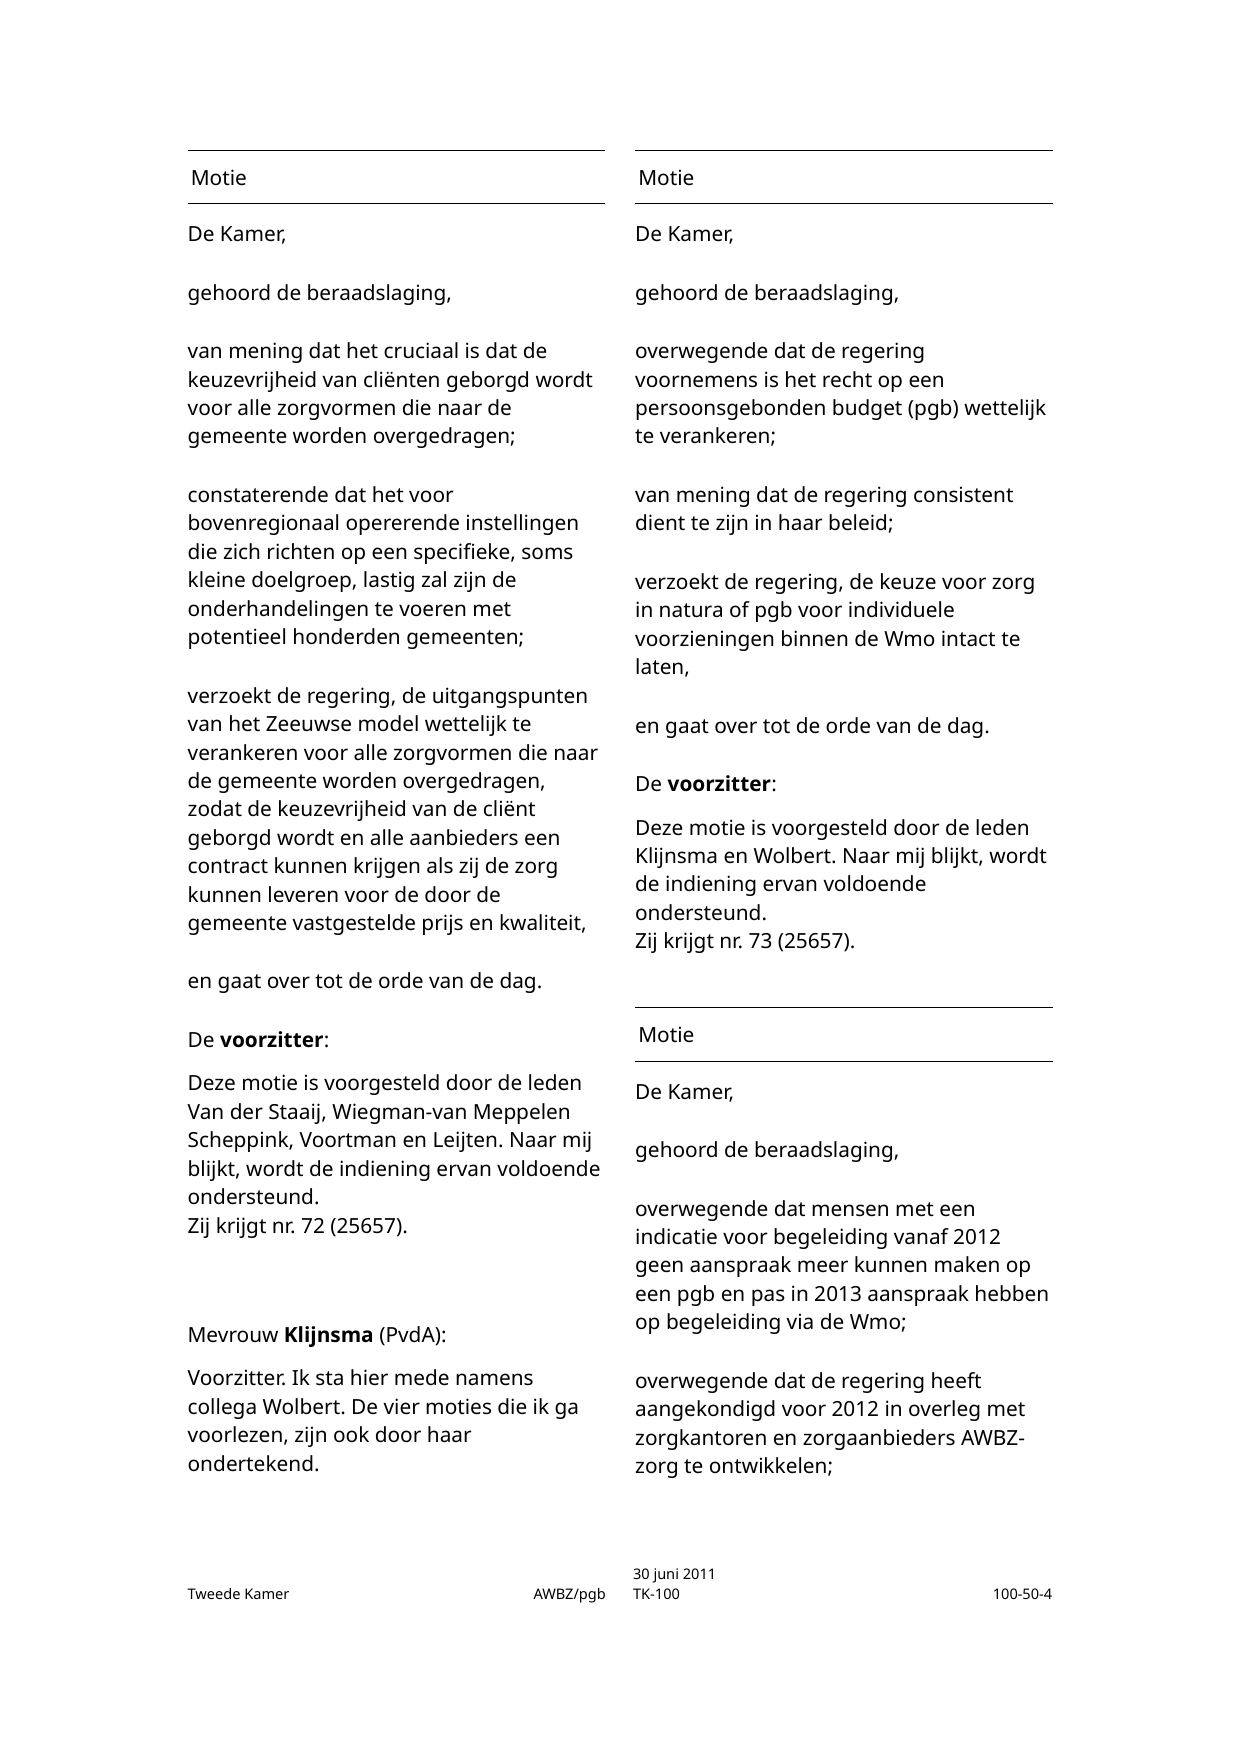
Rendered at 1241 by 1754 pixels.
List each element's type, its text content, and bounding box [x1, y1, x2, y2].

text van mening dat het cruciaal is dat de keuzevrijheid van cliënten geborgd wordt voor alle zorgvormen die naar de gemeente worden overgedragen; [187, 336, 605, 450]
text De Kamer, [635, 1077, 1053, 1105]
text Zij krijgt nr. 72 (25657). [187, 1211, 605, 1239]
text De Kamer, [187, 219, 605, 248]
text Deze motie is voorgesteld door de leden Klijnsma en Wolbert. Naar mij blijkt, wordt de indiening ervan voldoende ondersteund. [635, 813, 1053, 926]
text en gaat over tot de orde van de dag. [635, 711, 1053, 739]
text Mevrouw Klijnsma (PvdA): [187, 1320, 605, 1348]
text gehoord de beraadslaging, [635, 1135, 1053, 1164]
text van mening dat de regering consistent dient te zijn in haar beleid; [635, 480, 1053, 537]
text Voorzitter. Ik sta hier mede namens collega Wolbert. De vier moties die ik ga voorlezen, zijn ook door haar ondertekend. [187, 1363, 605, 1477]
text De voorzitter: [187, 1025, 605, 1053]
text  [187, 1269, 605, 1298]
subtitle Motie [635, 151, 1053, 203]
text De voorzitter: [635, 769, 1053, 798]
text gehoord de beraadslaging, [635, 278, 1053, 306]
text overwegende dat de regering voornemens is het recht op een persoonsgebonden budget (pgb) wettelijk te verankeren; [635, 336, 1053, 450]
text Deze motie is voorgesteld door de leden Van der Staaij, Wiegman-van Meppelen Scheppink, Voortman en Leijten. Naar mij blijkt, wordt de indiening ervan voldoende ondersteund. [187, 1068, 605, 1211]
text constaterende dat het voor bovenregionaal opererende instellingen die zich richten op een specifieke, soms kleine doelgroep, lastig zal zijn de onderhandelingen te voeren met potentieel honderden gemeenten; [187, 480, 605, 651]
text gehoord de beraadslaging, [187, 278, 605, 306]
text verzoekt de regering, de uitgangspunten van het Zeeuwse model wettelijk te verankeren voor alle zorgvormen die naar de gemeente worden overgedragen, zodat de keuzevrijheid van de cliënt geborgd wordt en alle aanbieders een contract kunnen krijgen als zij de zorg kunnen leveren voor de door de gemeente vastgestelde prijs en kwaliteit, [187, 681, 605, 937]
subtitle Motie [635, 1008, 1053, 1061]
text overwegende dat de regering heeft aangekondigd voor 2012 in overleg met zorgkantoren en zorgaanbieders AWBZ-zorg te ontwikkelen; [635, 1366, 1053, 1479]
text Zij krijgt nr. 73 (25657). [635, 926, 1053, 955]
text verzoekt de regering, de keuze voor zorg in natura of pgb voor individuele voorzieningen binnen de Wmo intact te laten, [635, 567, 1053, 681]
text en gaat over tot de orde van de dag. [187, 967, 605, 995]
subtitle Motie [187, 151, 605, 204]
text overwegende dat mensen met een indicatie voor begeleiding vanaf 2012 geen aanspraak meer kunnen maken op een pgb en pas in 2013 aanspraak hebben op begeleiding via de Wmo; [635, 1194, 1053, 1336]
text De Kamer, [635, 219, 1053, 248]
